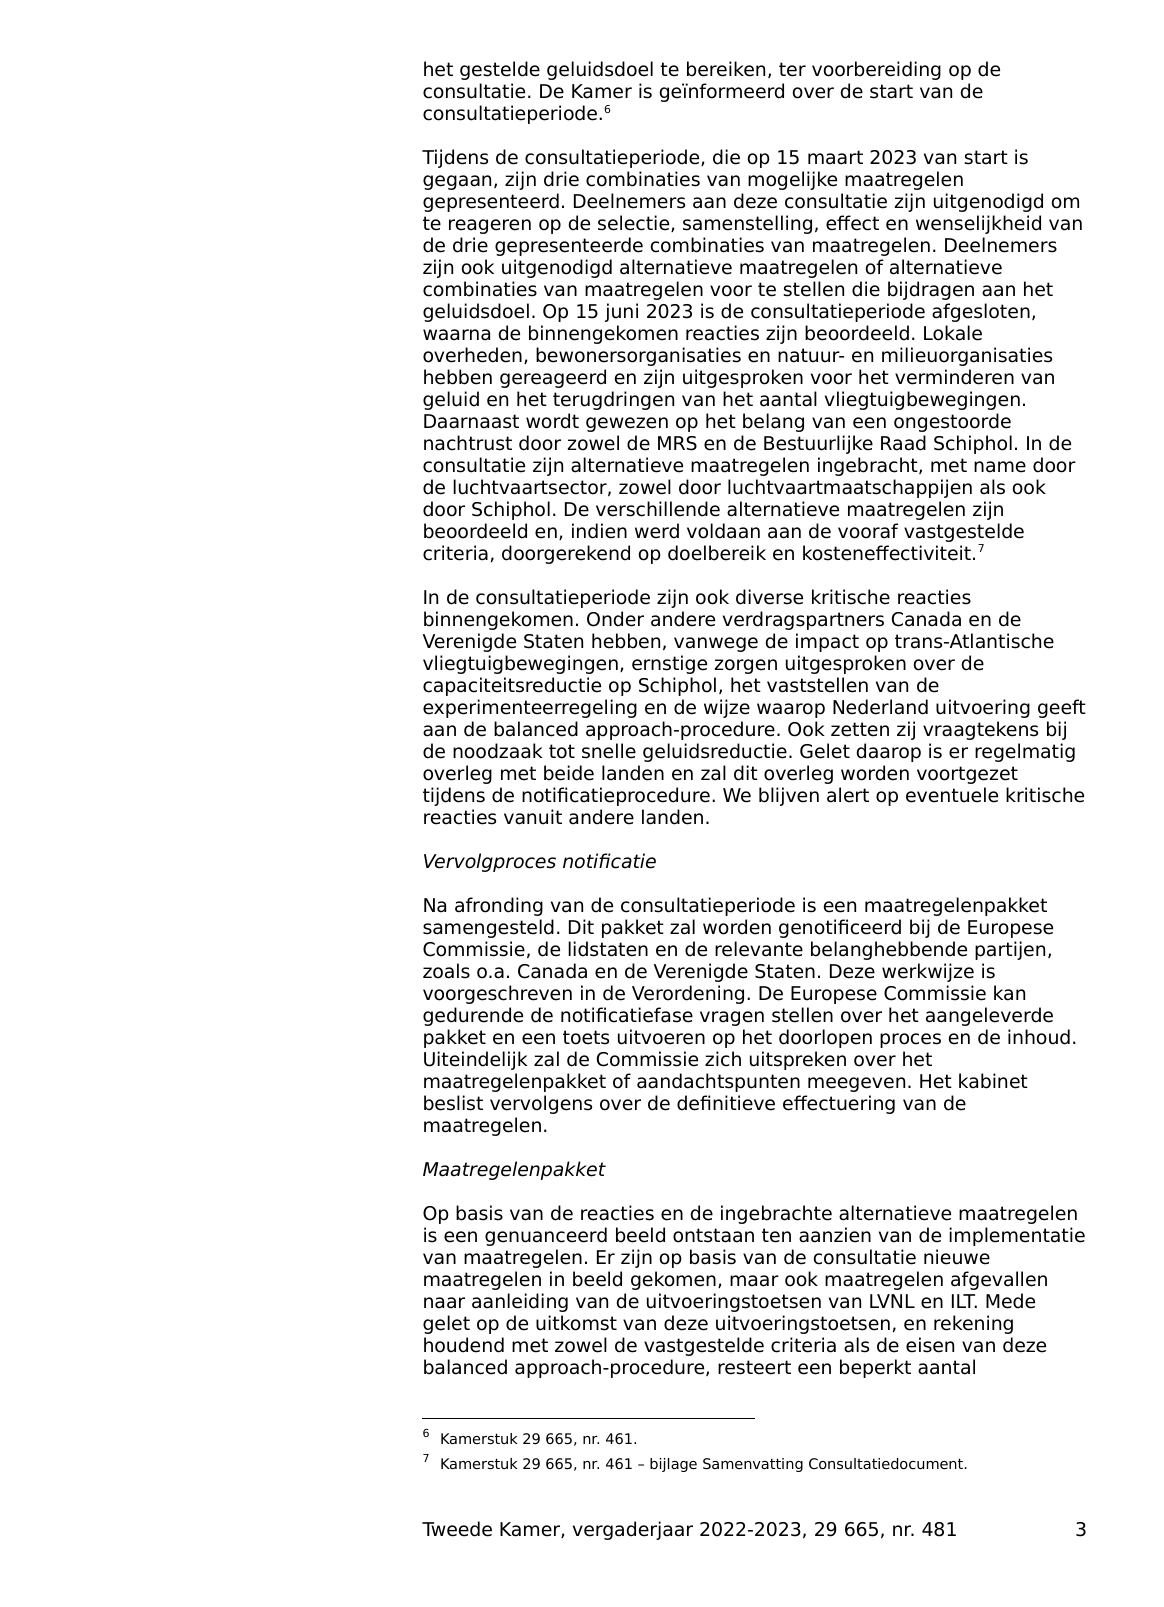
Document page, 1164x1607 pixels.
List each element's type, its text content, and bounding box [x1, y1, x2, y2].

text Kamerstuk 29 665, nr. 461. [422, 1427, 1087, 1449]
text Kamerstuk 29 665, nr. 461 – bijlage Samenvatting Consultatiedocument. [422, 1452, 1087, 1474]
subtitle Vervolgproces notificatie [422, 851, 1087, 873]
text Op basis van de reacties en de ingebrachte alternatieve maatregelen is een genuanceerd beeld ontstaan ten aanzien van de implementatie van maatregelen. Er zijn op basis van de consultatie nieuwe maatregelen in beeld gekomen, maar ook maatregelen afgevallen naar aanleiding van de uitvoeringstoetsen van LVNL en ILT. Mede gelet op de uitkomst van deze uitvoeringstoetsen, en rekening houdend met zowel de vastgestelde criteria als de eisen van deze balanced approach-procedure, resteert een beperkt aantal [422, 1203, 1087, 1379]
text Na afronding van de consultatieperiode is een maatregelenpakket samengesteld. Dit pakket zal worden genotificeerd bij de Europese Commissie, de lidstaten en de relevante belanghebbende partijen, zoals o.a. Canada en de Verenigde Staten. Deze werkwijze is voorgeschreven in de Verordening. De Europese Commissie kan gedurende de notificatiefase vragen stellen over het aangeleverde pakket en een toets uitvoeren op het doorlopen proces en de inhoud. Uiteindelijk zal de Commissie zich uitspreken over het maatregelenpakket of aandachtspunten meegeven. Het kabinet beslist vervolgens over de definitieve effectuering van de maatregelen. [422, 895, 1087, 1137]
text In de consultatieperiode zijn ook diverse kritische reacties binnengekomen. Onder andere verdragspartners Canada en de Verenigde Staten hebben, vanwege de impact op trans-Atlantische vliegtuigbewegingen, ernstige zorgen uitgesproken over de capaciteitsreductie op Schiphol, het vaststellen van de experimenteerregeling en de wijze waarop Nederland uitvoering geeft aan de balanced approach-procedure. Ook zetten zij vraagtekens bij de noodzaak tot snelle geluidsreductie. Gelet daarop is er regelmatig overleg met beide landen en zal dit overleg worden voortgezet tijdens de notificatieprocedure. We blijven alert op eventuele kritische reacties vanuit andere landen. [422, 587, 1087, 829]
subtitle Maatregelenpakket [422, 1159, 1087, 1181]
text het gestelde geluidsdoel te bereiken, ter voorbereiding op de consultatie. De Kamer is geïnformeerd over de start van de consultatieperiode. [422, 59, 1087, 125]
text Tijdens de consultatieperiode, die op 15 maart 2023 van start is gegaan, zijn drie combinaties van mogelijke maatregelen gepresenteerd. Deelnemers aan deze consultatie zijn uitgenodigd om te reageren op de selectie, samenstelling, effect en wenselijkheid van de drie gepresenteerde combinaties van maatregelen. Deelnemers zijn ook uitgenodigd alternatieve maatregelen of alternatieve combinaties van maatregelen voor te stellen die bijdragen aan het geluidsdoel. Op 15 juni 2023 is de consultatieperiode afgesloten, waarna de binnengekomen reacties zijn beoordeeld. Lokale overheden, bewonersorganisaties en natuur- en milieuorganisaties hebben gereageerd en zijn uitgesproken voor het verminderen van geluid en het terugdringen van het aantal vliegtuigbewegingen. Daarnaast wordt gewezen op het belang van een ongestoorde nachtrust door zowel de MRS en de Bestuurlijke Raad Schiphol. In de consultatie zijn alternatieve maatregelen ingebracht, met name door de luchtvaartsector, zowel door luchtvaartmaatschappijen als ook door Schiphol. De verschillende alternatieve maatregelen zijn beoordeeld en, indien werd voldaan aan de vooraf vastgestelde criteria, doorgerekend op doelbereik en kosteneffectiviteit. [422, 147, 1087, 565]
